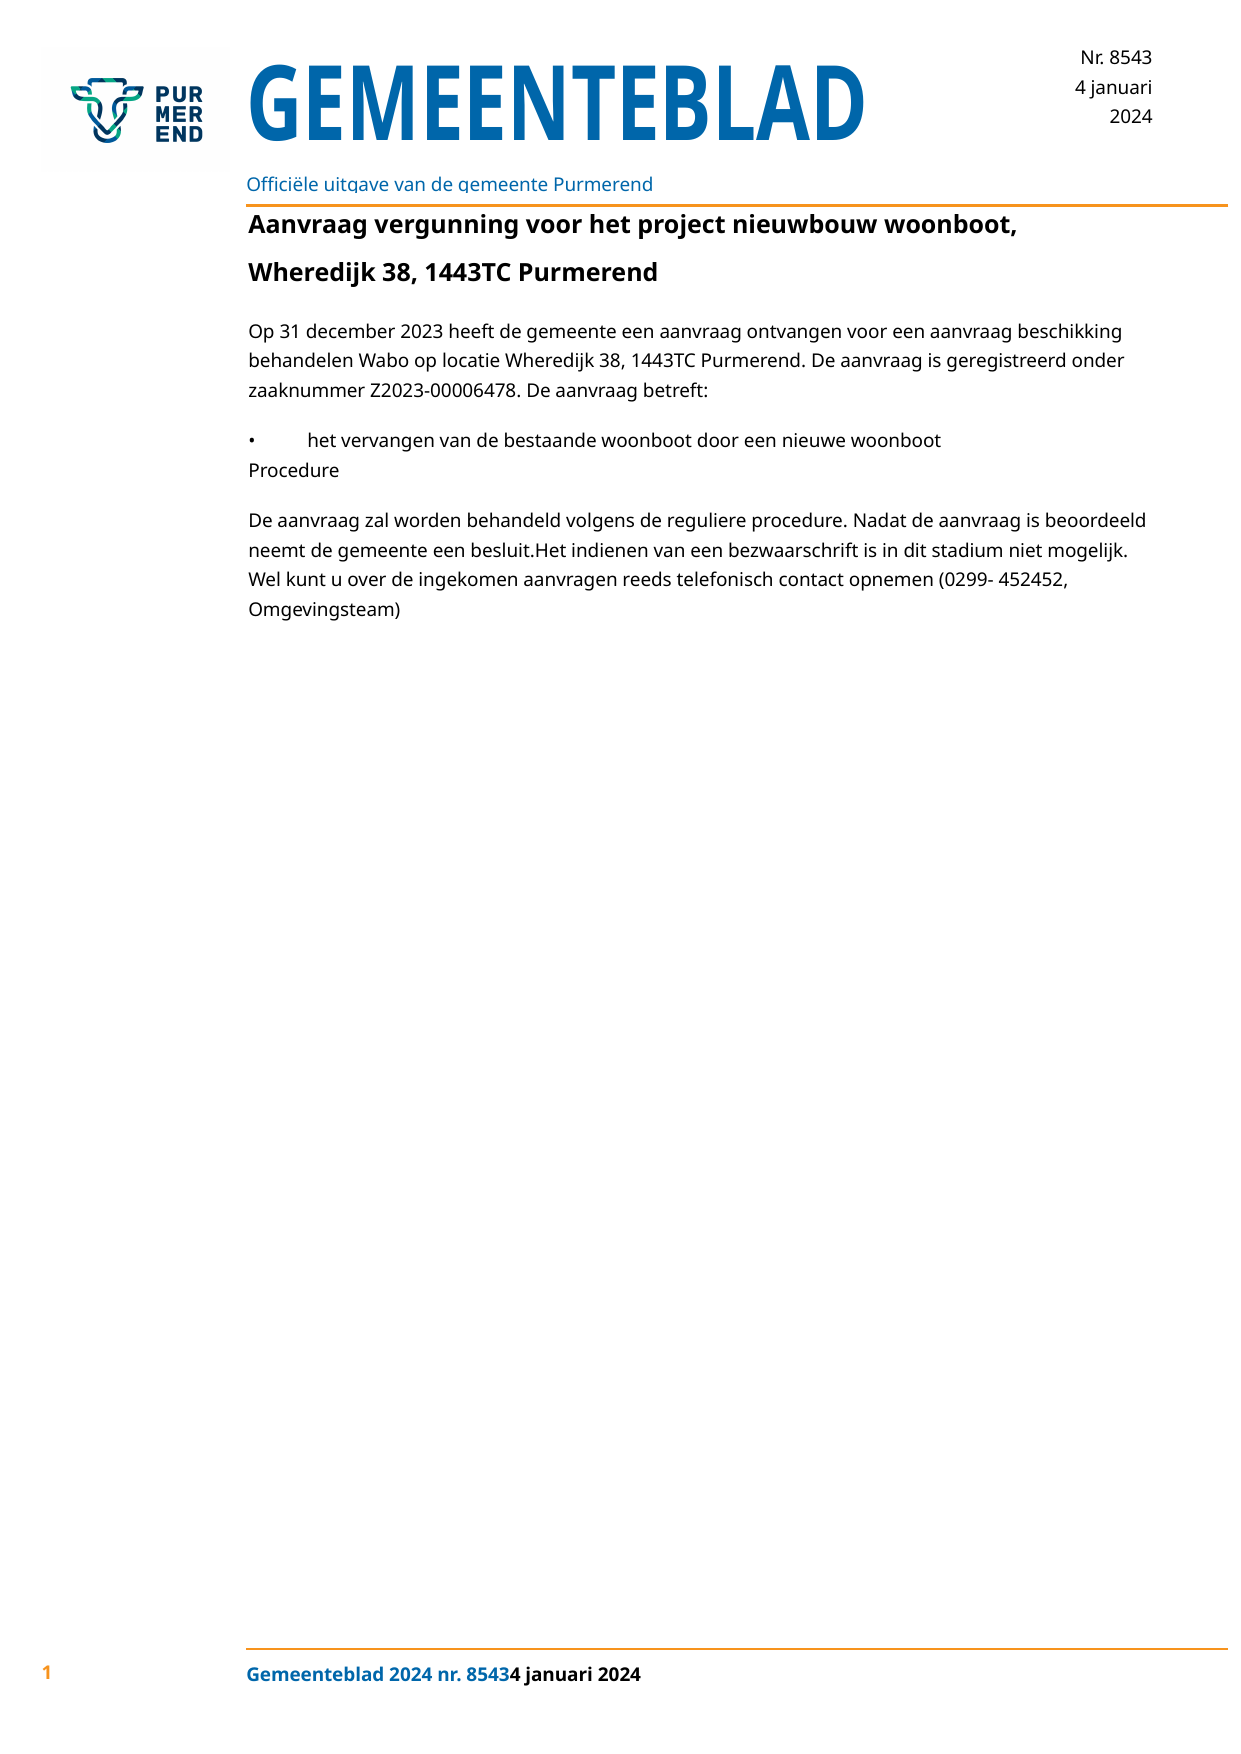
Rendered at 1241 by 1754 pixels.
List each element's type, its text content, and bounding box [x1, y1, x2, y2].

text De aanvraag zal worden behandeld volgens de reguliere procedure. Nadat de aanvraag is beoordeeld neemt de gemeente een besluit.Het indienen van een bezwaarschrift is in dit stadium niet mogelijk. Wel kunt u over de ingekomen aanvragen reeds telefonisch contact opnemen (0299- 452452, Omgevingsteam) [248, 507, 1152, 622]
text Op 31 december 2023 heeft de gemeente een aanvraag ontvangen voor een aanvraag beschikking behandelen Wabo op locatie Wheredijk 38, 1443TC Purmerend. De aanvraag is geregistreerd onder zaaknummer Z2023-00006478. De aanvraag betreft: [248, 318, 1152, 403]
picture [41, 47, 231, 172]
text Procedure [248, 457, 1152, 483]
text Aanvraag vergunning voor het project nieuwbouw woonboot, Wheredijk 38, 1443TC Purmerend [248, 207, 1152, 288]
list het vervangen van de bestaande woonboot door een nieuwe woonboot [248, 427, 1152, 453]
